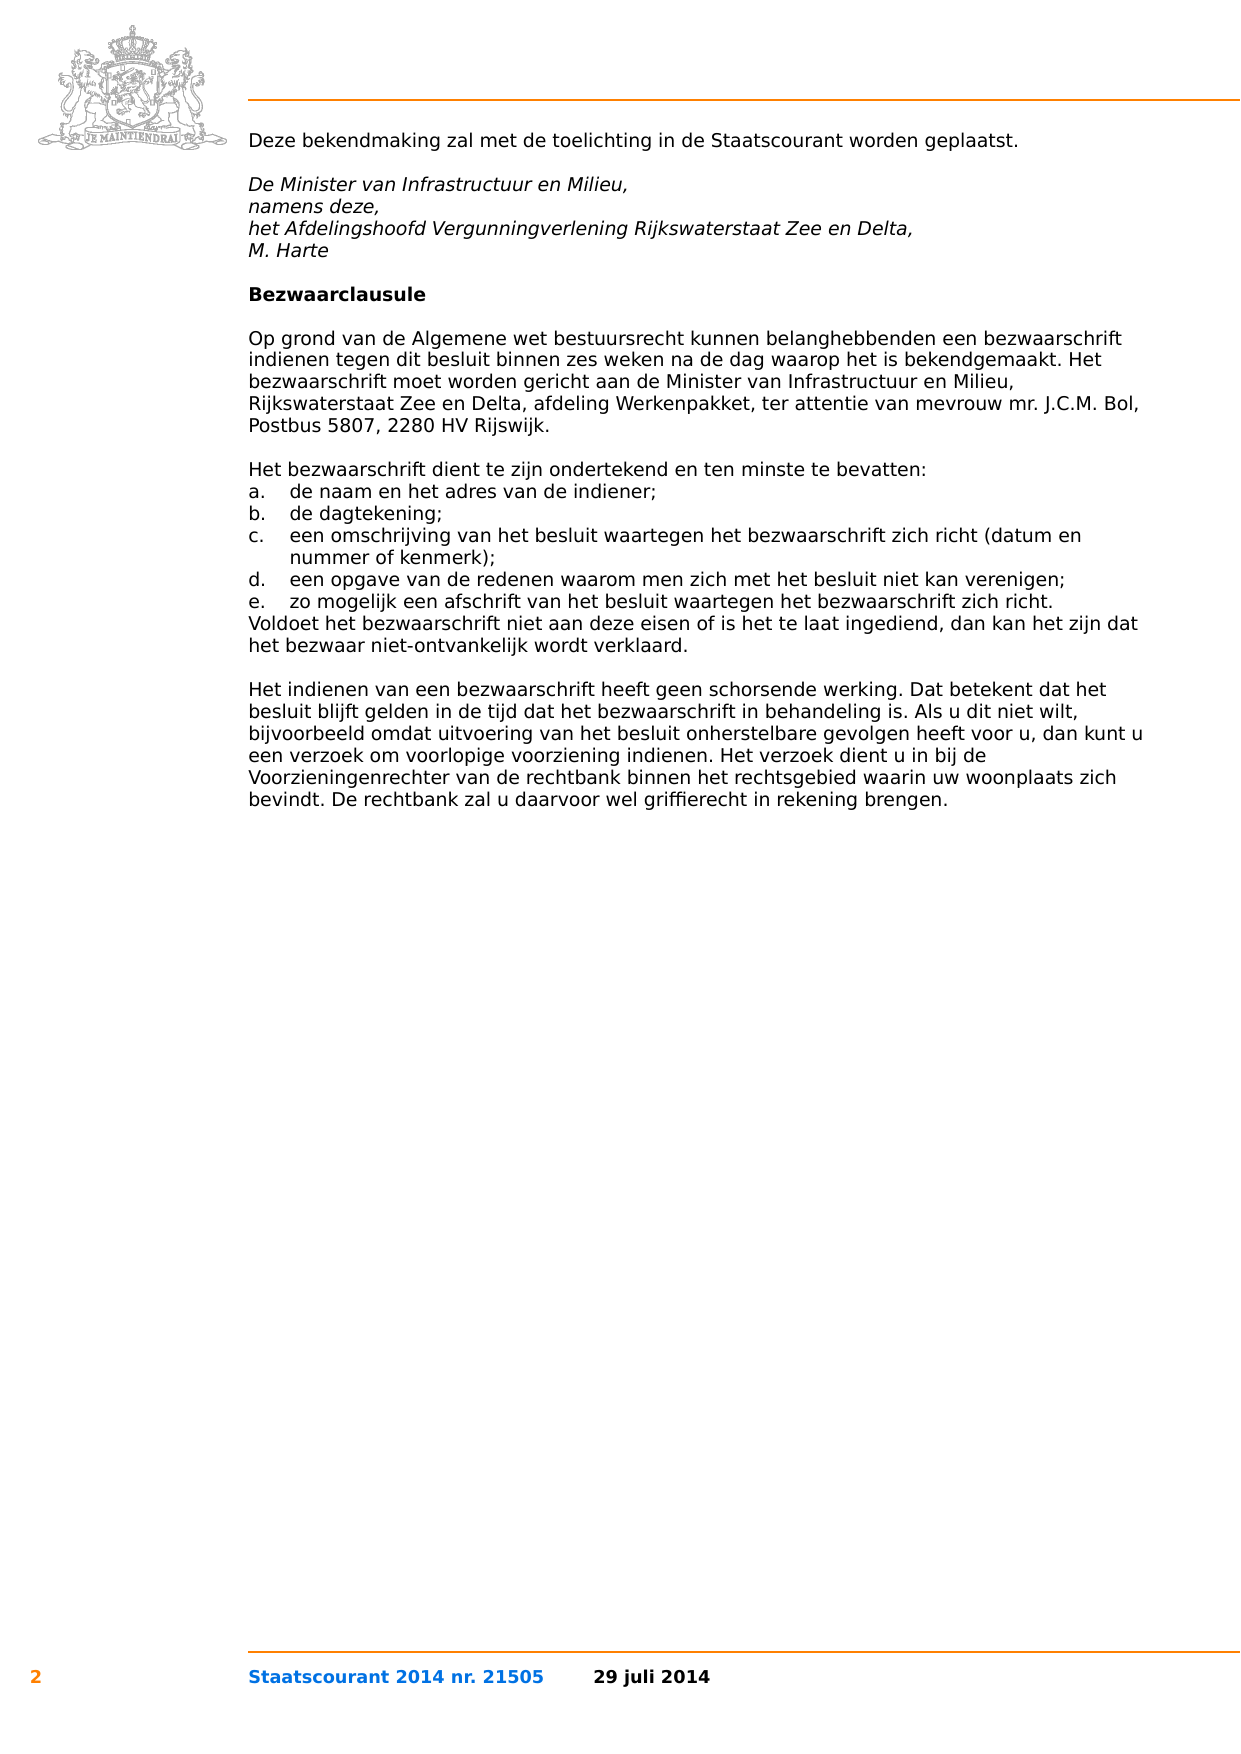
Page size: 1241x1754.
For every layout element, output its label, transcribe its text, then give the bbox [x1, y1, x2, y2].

text b. de dagtekening; [248, 503, 1163, 525]
text e. zo mogelijk een afschrift van het besluit waartegen het bezwaarschrift zich richt. [248, 591, 1163, 613]
text d. een opgave van de redenen waarom men zich met het besluit niet kan verenigen; [248, 569, 1163, 591]
text Op grond van de Algemene wet bestuursrecht kunnen belanghebbenden een bezwaarschrift indienen tegen dit besluit binnen zes weken na de dag waarop het is bekendgemaakt. Het bezwaarschrift moet worden gericht aan de Minister van Infrastructuur en Milieu, Rijkswaterstaat Zee en Delta, afdeling Werkenpakket, ter attentie van mevrouw mr. J.C.M. Bol, Postbus 5807, 2280 HV Rijswijk. [248, 327, 1163, 437]
text Bezwaarclausule [248, 283, 1163, 306]
text De Minister van Infrastructuur en Milieu, namens deze, het Afdelingshoofd Vergunningverlening Rijkswaterstaat Zee en Delta, M. Harte [248, 174, 1163, 262]
picture [38, 25, 227, 150]
text Het bezwaarschrift dient te zijn ondertekend en ten minste te bevatten: [248, 459, 1163, 481]
text Voldoet het bezwaarschrift niet aan deze eisen of is het te laat ingediend, dan kan het zijn dat het bezwaar niet-ontvankelijk wordt verklaard. [248, 613, 1163, 657]
text c. een omschrijving van het besluit waartegen het bezwaarschrift zich richt (datum en nummer of kenmerk); [248, 525, 1163, 569]
text a. de naam en het adres van de indiener; [248, 481, 1163, 503]
text Het indienen van een bezwaarschrift heeft geen schorsende werking. Dat betekent dat het besluit blijft gelden in de tijd dat het bezwaarschrift in behandeling is. Als u dit niet wilt, bijvoorbeeld omdat uitvoering van het besluit onherstelbare gevolgen heeft voor u, dan kunt u een verzoek om voorlopige voorziening indienen. Het verzoek dient u in bij de Voorzieningenrechter van de rechtbank binnen het rechtsgebied waarin uw woonplaats zich bevindt. De rechtbank zal u daarvoor wel griffierecht in rekening brengen. [248, 679, 1163, 811]
text Deze bekendmaking zal met de toelichting in de Staatscourant worden geplaatst. [248, 130, 1163, 152]
